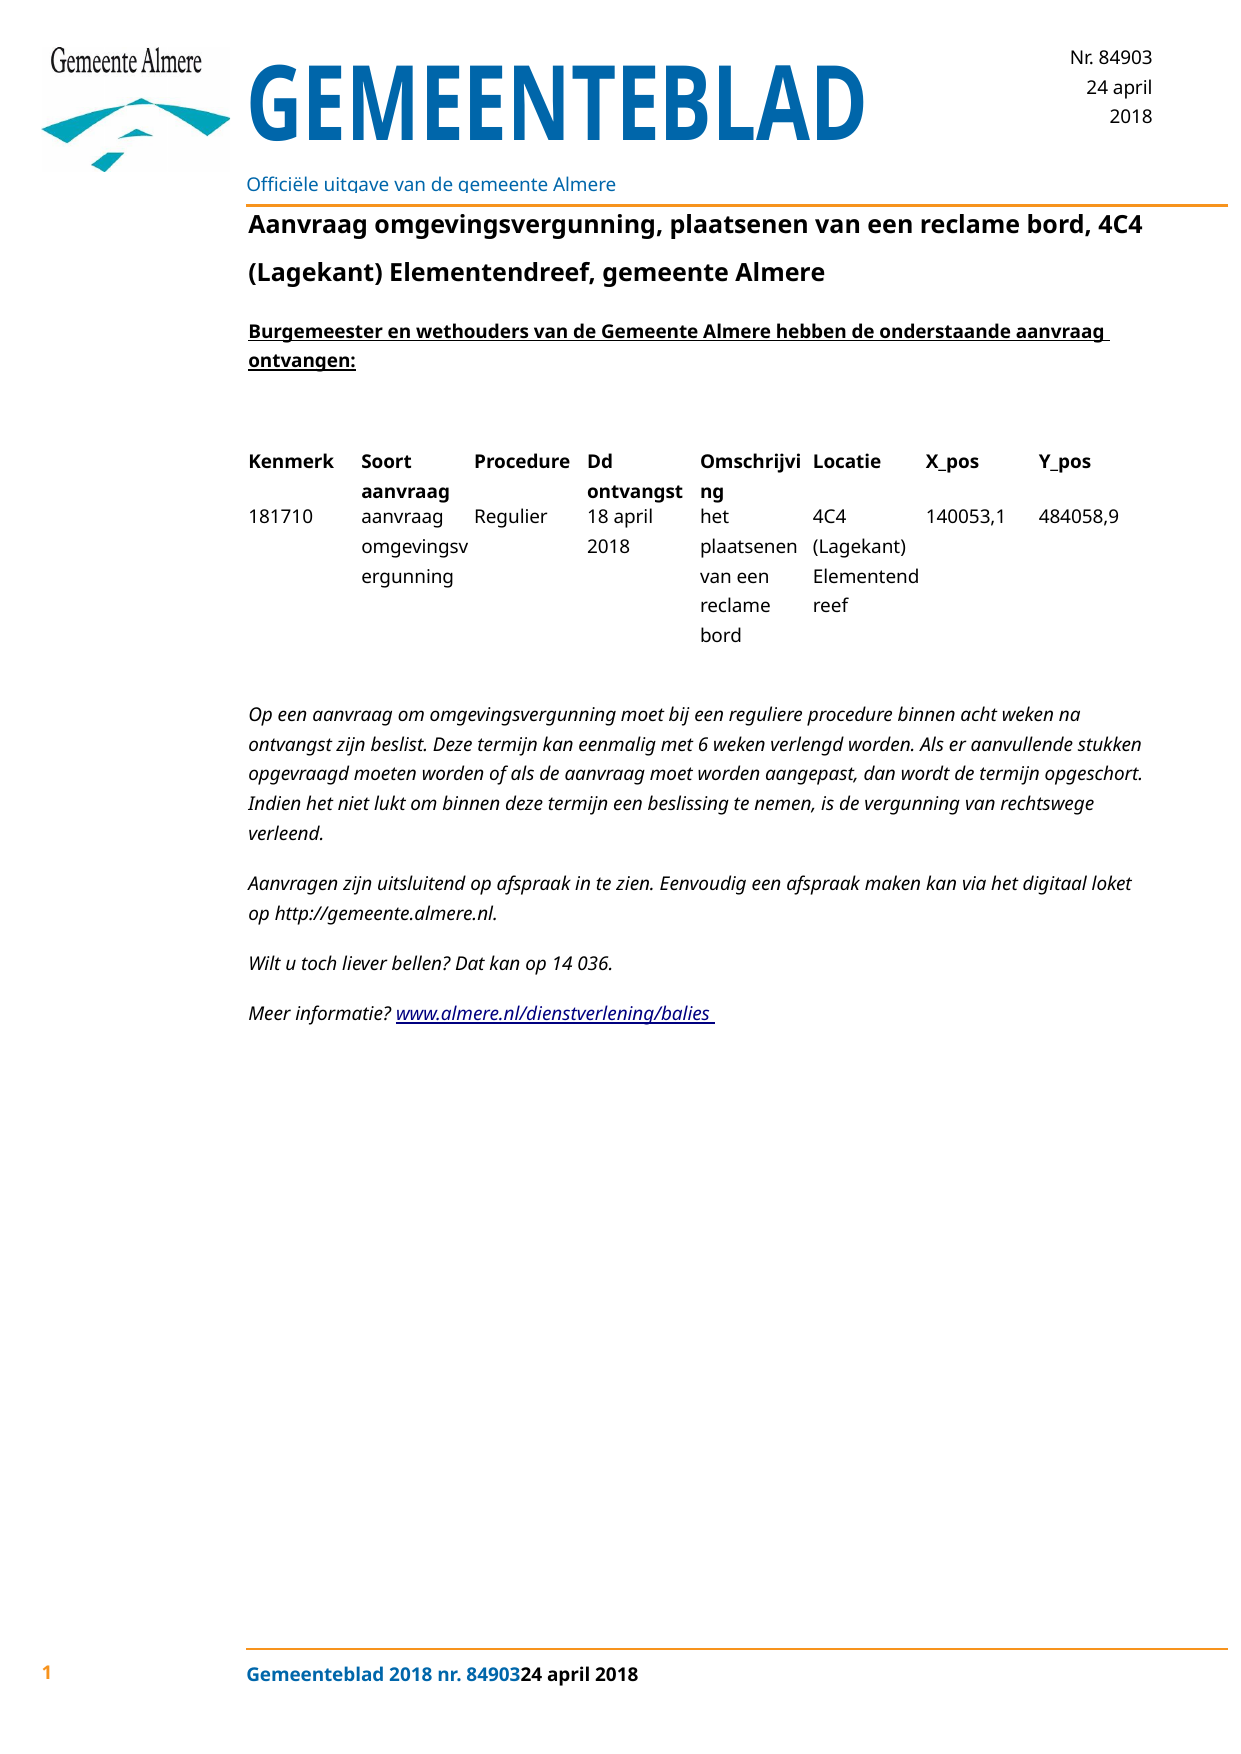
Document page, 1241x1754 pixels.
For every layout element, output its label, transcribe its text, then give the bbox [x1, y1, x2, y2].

table_cell 4C4 (Lagekant) Elementendreef [813, 504, 926, 648]
table_cell 18 april 2018 [587, 504, 700, 648]
text Op een aanvraag om omgevingsvergunning moet bij een reguliere procedure binnen acht weken na ontvangst zijn beslist. Deze termijn kan eenmalig met 6 weken verlengd worden. Als er aanvullende stukken opgevraagd moeten worden of als de aanvraag moet worden aangepast, dan wordt de termijn opgeschort. Indien het niet lukt om binnen deze termijn een beslissing te nemen, is de vergunning van rechtswege verleend. [248, 701, 1152, 846]
table_header Kenmerk [248, 449, 361, 504]
table_header X_pos [926, 449, 1038, 504]
picture [41, 47, 231, 172]
table_header Omschrijving [700, 449, 813, 504]
table_cell aanvraag omgevingsvergunning [361, 504, 474, 648]
table_cell 181710 [248, 504, 361, 648]
table_cell 140053,1 [926, 504, 1038, 648]
text Aanvraag omgevingsvergunning, plaatsenen van een reclame bord, 4C4 (Lagekant) Elementendreef, gemeente Almere [248, 207, 1152, 288]
table_header Soort aanvraag [361, 449, 474, 504]
table_cell Regulier [474, 504, 587, 648]
text Wilt u toch liever bellen? Dat kan op 14 036. [248, 950, 1152, 976]
text Aanvragen zijn uitsluitend op afspraak in te zien. Eenvoudig een afspraak maken kan via het digitaal loket op http://gemeente.almere.nl. [248, 870, 1152, 926]
table_header Locatie [813, 449, 926, 504]
text Burgemeester en wethouders van de Gemeente Almere hebben de onderstaande aanvraag ontvangen: [248, 318, 1152, 373]
table_cell het plaatsenen van een reclame bord [700, 504, 813, 648]
table_cell 484058,9 [1039, 504, 1152, 648]
text Meer informatie? www.almere.nl/dienstverlening/balies [248, 1001, 1152, 1026]
table_header Dd ontvangst [587, 449, 700, 504]
table_header Procedure [474, 449, 587, 504]
table_header Y_pos [1039, 449, 1152, 504]
